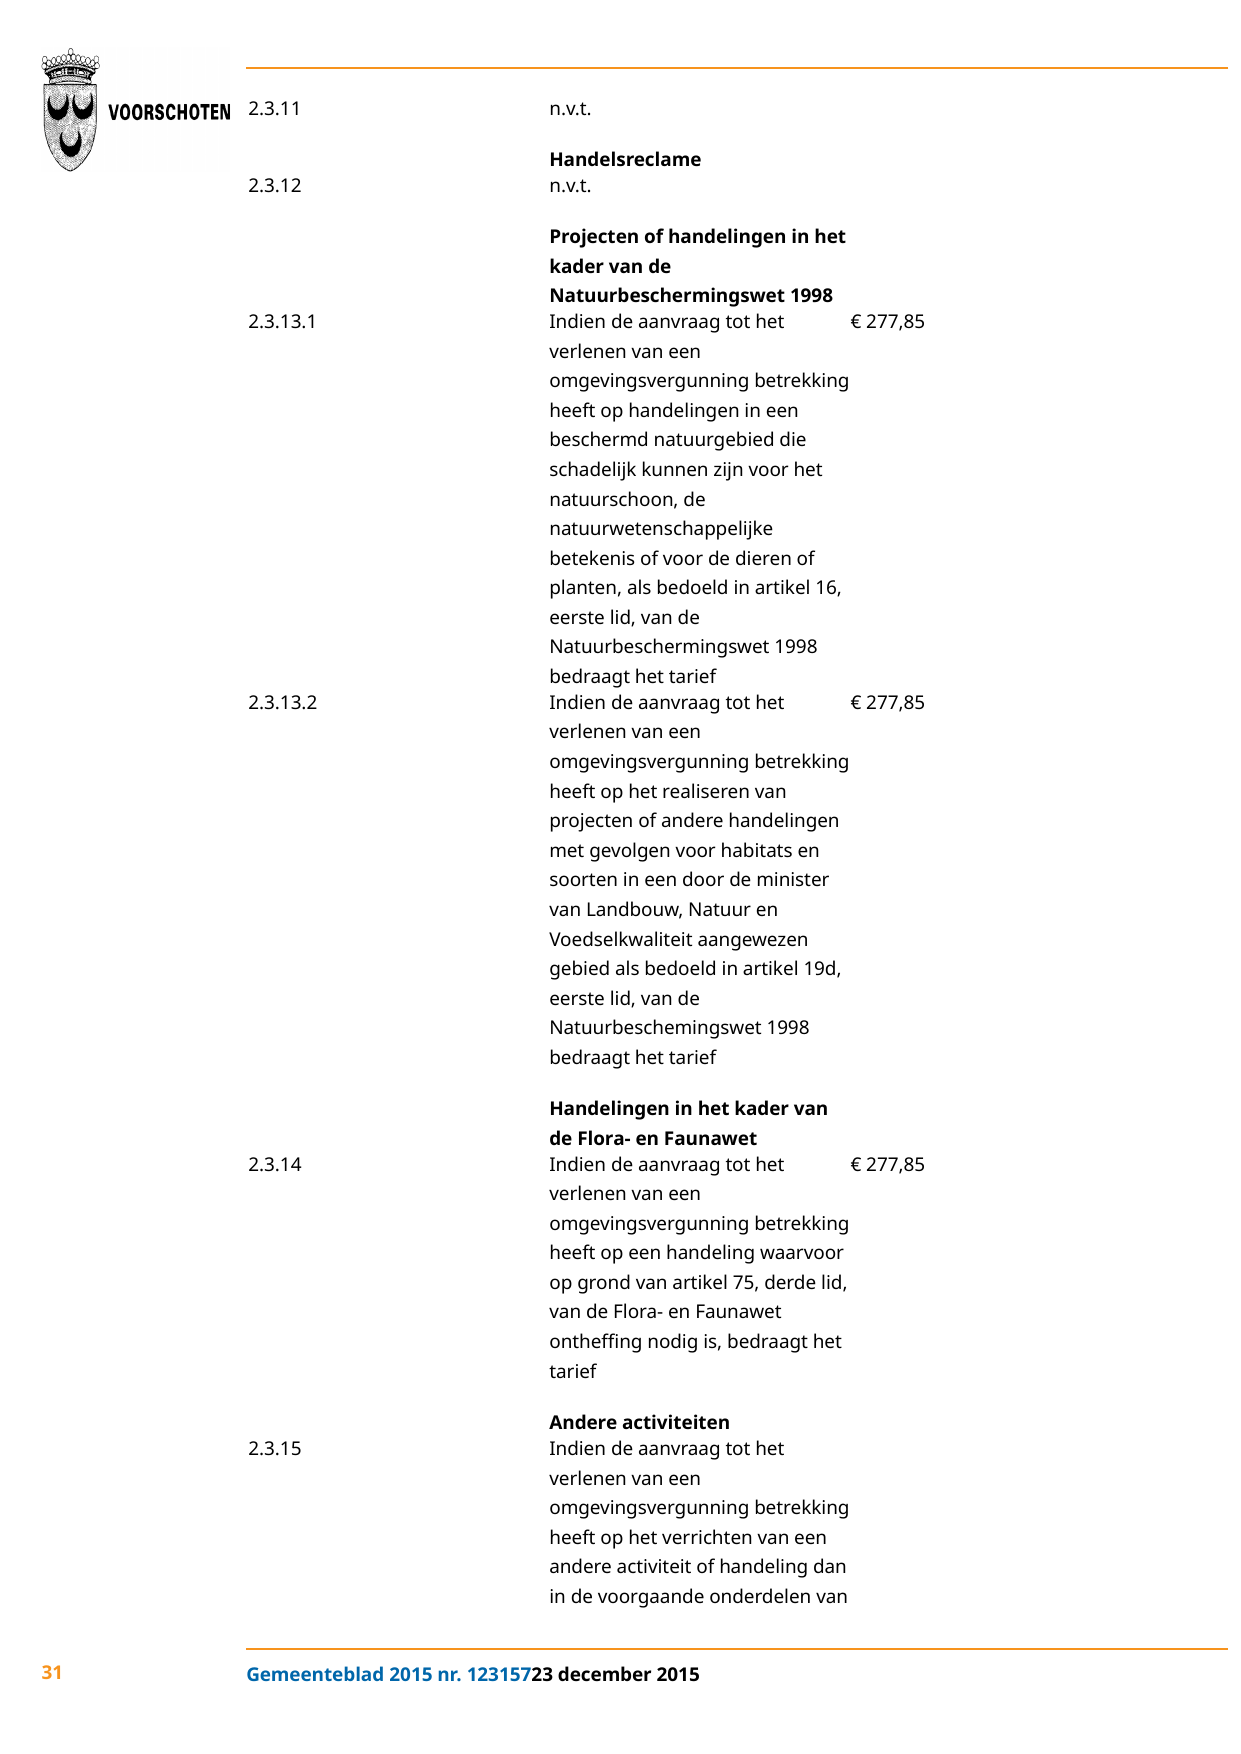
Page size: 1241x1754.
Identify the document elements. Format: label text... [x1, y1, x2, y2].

table_cell [248, 121, 549, 146]
table_cell € 277,85 [850, 1151, 1152, 1384]
table_cell [850, 224, 1152, 308]
table_cell n.v.t. [549, 172, 850, 198]
table_cell n.v.t. [549, 95, 850, 121]
table_cell [850, 172, 1152, 198]
table_cell Handelingen in het kader van de Flora- en Faunawet [549, 1096, 850, 1151]
table_cell [248, 1384, 549, 1409]
picture [41, 47, 231, 172]
table_cell € 277,85 [850, 689, 1152, 1070]
table_cell [248, 1070, 549, 1096]
table_cell 2.3.13.2 [248, 689, 549, 1070]
table_cell 2.3.14 [248, 1151, 549, 1384]
table_cell [850, 1409, 1152, 1435]
table_cell [549, 1070, 850, 1096]
table_cell [248, 224, 549, 308]
table_cell [850, 198, 1152, 223]
table_cell [248, 198, 549, 223]
table_cell [850, 121, 1152, 146]
table_cell Indien de aanvraag tot het verlenen van een omgevingsvergunning betrekking heeft op het verrichten van een andere activiteit of handeling dan in de voorgaande onderdelen van [549, 1435, 850, 1609]
table_cell [850, 1096, 1152, 1151]
table_cell [549, 198, 850, 223]
table_cell [549, 121, 850, 146]
table_cell Andere activiteiten [549, 1409, 850, 1435]
table_cell [850, 146, 1152, 172]
table_cell [850, 1070, 1152, 1096]
table_cell 2.3.12 [248, 172, 549, 198]
table_cell [248, 1409, 549, 1435]
table_cell Indien de aanvraag tot het verlenen van een omgevingsvergunning betrekking heeft op een handeling waarvoor op grond van artikel 75, derde lid, van de Flora- en Faunawet ontheffing nodig is, bedraagt het tarief [549, 1151, 850, 1384]
table_cell Projecten of handelingen in het kader van de Natuurbeschermingswet 1998 [549, 224, 850, 308]
table_cell 2.3.13.1 [248, 308, 549, 689]
table_cell 2.3.15 [248, 1435, 549, 1609]
table_cell Indien de aanvraag tot het verlenen van een omgevingsvergunning betrekking heeft op handelingen in een beschermd natuurgebied die schadelijk kunnen zijn voor het natuurschoon, de natuurwetenschappelijke betekenis of voor de dieren of planten, als bedoeld in artikel 16, eerste lid, van de Natuurbeschermingswet 1998 bedraagt het tarief [549, 308, 850, 689]
table_cell [850, 1384, 1152, 1409]
table_cell [248, 1096, 549, 1151]
table_cell [549, 1384, 850, 1409]
table_cell € 277,85 [850, 308, 1152, 689]
table_cell Handelsreclame [549, 146, 850, 172]
table_cell 2.3.11 [248, 95, 549, 121]
table_cell [850, 1435, 1152, 1609]
table_cell Indien de aanvraag tot het verlenen van een omgevingsvergunning betrekking heeft op het realiseren van projecten of andere handelingen met gevolgen voor habitats en soorten in een door de minister van Landbouw, Natuur en Voedselkwaliteit aangewezen gebied als bedoeld in artikel 19d, eerste lid, van de Natuurbeschemingswet 1998 bedraagt het tarief [549, 689, 850, 1070]
table_cell [248, 146, 549, 172]
table_cell [850, 95, 1152, 121]
